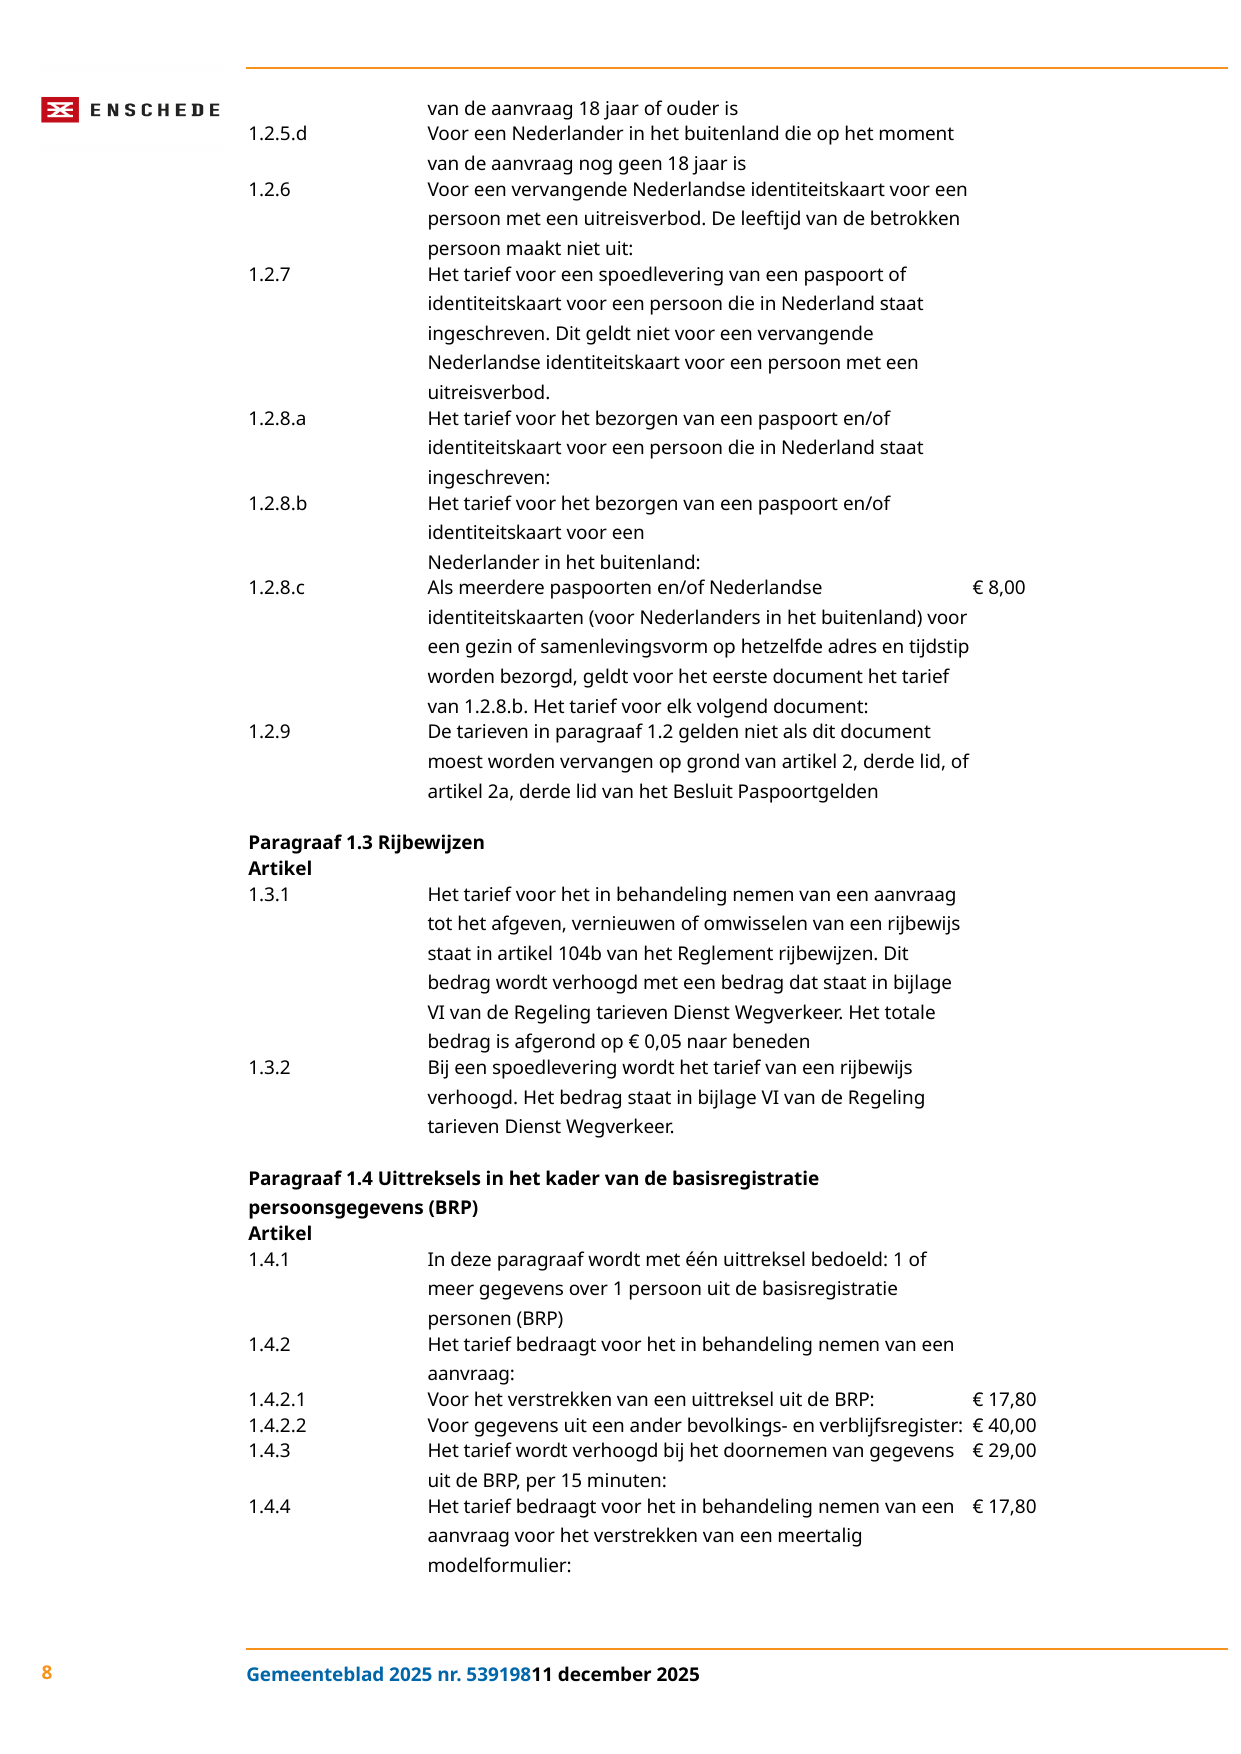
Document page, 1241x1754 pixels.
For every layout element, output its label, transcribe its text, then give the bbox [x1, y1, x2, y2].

table_cell 1.3.1 [248, 881, 427, 1054]
table_cell [427, 1578, 972, 1604]
table_cell De tarieven in paragraaf 1.2 gelden niet als dit document moest worden vervangen op grond van artikel 2, derde lid, of artikel 2a, derde lid van het Besluit Paspoortgelden [427, 719, 972, 803]
table_cell € 29,00 [973, 1438, 1152, 1493]
table_cell Paragraaf 1.4 Uittreksels in het kader van de basisregistratie persoonsgegevens (BRP) [248, 1165, 972, 1220]
table_cell Voor een Nederlander in het buitenland die op het moment van de aanvraag nog geen 18 jaar is [427, 121, 972, 176]
table_cell [248, 1578, 427, 1604]
table_cell [973, 1054, 1152, 1139]
table_cell In deze paragraaf wordt met één uittreksel bedoeld: 1 of meer gegevens over 1 persoon uit de basisregistratie personen (BRP) [427, 1246, 972, 1331]
table_cell Het tarief voor een spoedlevering van een paspoort of identiteitskaart voor een persoon die in Nederland staat ingeschreven. Dit geldt niet voor een vervangende Nederlandse identiteitskaart voor een persoon met een uitreisverbod. [427, 261, 972, 405]
table_cell [973, 1246, 1152, 1331]
table_cell [973, 1139, 1152, 1165]
table_cell [427, 1220, 972, 1246]
table_cell 1.2.7 [248, 261, 427, 405]
table_cell 1.3.2 [248, 1054, 427, 1139]
table_cell [973, 176, 1152, 261]
table_cell Voor een vervangende Nederlandse identiteitskaart voor een persoon met een uitreisverbod. De leeftijd van de betrokken persoon maakt niet uit: [427, 176, 972, 261]
table_cell [248, 804, 427, 829]
table_cell [973, 405, 1152, 490]
table_cell [973, 1578, 1152, 1604]
table_cell € 8,00 [973, 575, 1152, 719]
table_cell € 40,00 [973, 1412, 1152, 1438]
table_cell 1.4.4 [248, 1493, 427, 1578]
table_cell [973, 1220, 1152, 1246]
table_cell 1.2.9 [248, 719, 427, 803]
table_cell [973, 490, 1152, 574]
table_cell Als meerdere paspoorten en/of Nederlandse identiteitskaarten (voor Nederlanders in het buitenland) voor een gezin of samenlevingsvorm op hetzelfde adres en tijdstip worden bezorgd, geldt voor het eerste document het tarief van 1.2.8.b. Het tarief voor elk volgend document: [427, 575, 972, 719]
table_cell € 17,80 [973, 1386, 1152, 1412]
picture [41, 47, 231, 172]
table_cell 1.2.5.d [248, 121, 427, 176]
table_cell Het tarief bedraagt voor het in behandeling nemen van een aanvraag voor het verstrekken van een meertalig modelformulier: [427, 1493, 972, 1578]
table_cell Het tarief voor het in behandeling nemen van een aanvraag tot het afgeven, vernieuwen of omwisselen van een rijbewijs staat in artikel 104b van het Reglement rijbewijzen. Dit bedrag wordt verhoogd met een bedrag dat staat in bijlage VI van de Regeling tarieven Dienst Wegverkeer. Het totale bedrag is afgerond op € 0,05 naar beneden [427, 881, 972, 1054]
table_cell [248, 95, 427, 121]
table_cell Het tarief voor het bezorgen van een paspoort en/of identiteitskaart voor een Nederlander in het buitenland: [427, 490, 972, 574]
table_cell 1.4.1 [248, 1246, 427, 1331]
table_cell [973, 829, 1152, 855]
table_cell Bij een spoedlevering wordt het tarief van een rijbewijs verhoogd. Het bedrag staat in bijlage VI van de Regeling tarieven Dienst Wegverkeer. [427, 1054, 972, 1139]
table_cell [973, 95, 1152, 121]
table_cell [973, 804, 1152, 829]
table_cell Het tarief voor het bezorgen van een paspoort en/of identiteitskaart voor een persoon die in Nederland staat ingeschreven: [427, 405, 972, 490]
table_cell 1.2.8.a [248, 405, 427, 490]
table_cell 1.4.2 [248, 1331, 427, 1386]
table_cell [248, 1139, 427, 1165]
table_cell [973, 1331, 1152, 1386]
table_cell [973, 261, 1152, 405]
table_cell [973, 121, 1152, 176]
table_cell Voor het verstrekken van een uittreksel uit de BRP: [427, 1386, 972, 1412]
table_cell [427, 804, 972, 829]
table_cell 1.4.2.2 [248, 1412, 427, 1438]
table_cell 1.2.8.c [248, 575, 427, 719]
table_cell Paragraaf 1.3 Rijbewijzen [248, 829, 972, 855]
table_cell [973, 719, 1152, 803]
table_cell 1.2.6 [248, 176, 427, 261]
table_cell 1.2.8.b [248, 490, 427, 574]
table_cell van de aanvraag 18 jaar of ouder is [427, 95, 972, 121]
table_cell 1.4.3 [248, 1438, 427, 1493]
table_cell Voor gegevens uit een ander bevolkings- en verblijfsregister: [427, 1412, 972, 1438]
table_cell [427, 855, 972, 881]
table_cell [973, 855, 1152, 881]
table_cell Het tarief bedraagt voor het in behandeling nemen van een aanvraag: [427, 1331, 972, 1386]
table_cell Artikel [248, 1220, 427, 1246]
table_cell € 17,80 [973, 1493, 1152, 1578]
table_cell Het tarief wordt verhoogd bij het doornemen van gegevens uit de BRP, per 15 minuten: [427, 1438, 972, 1493]
table_cell Artikel [248, 855, 427, 881]
table_cell 1.4.2.1 [248, 1386, 427, 1412]
table_cell [427, 1139, 972, 1165]
table_cell [973, 881, 1152, 1054]
table_cell [973, 1165, 1152, 1220]
